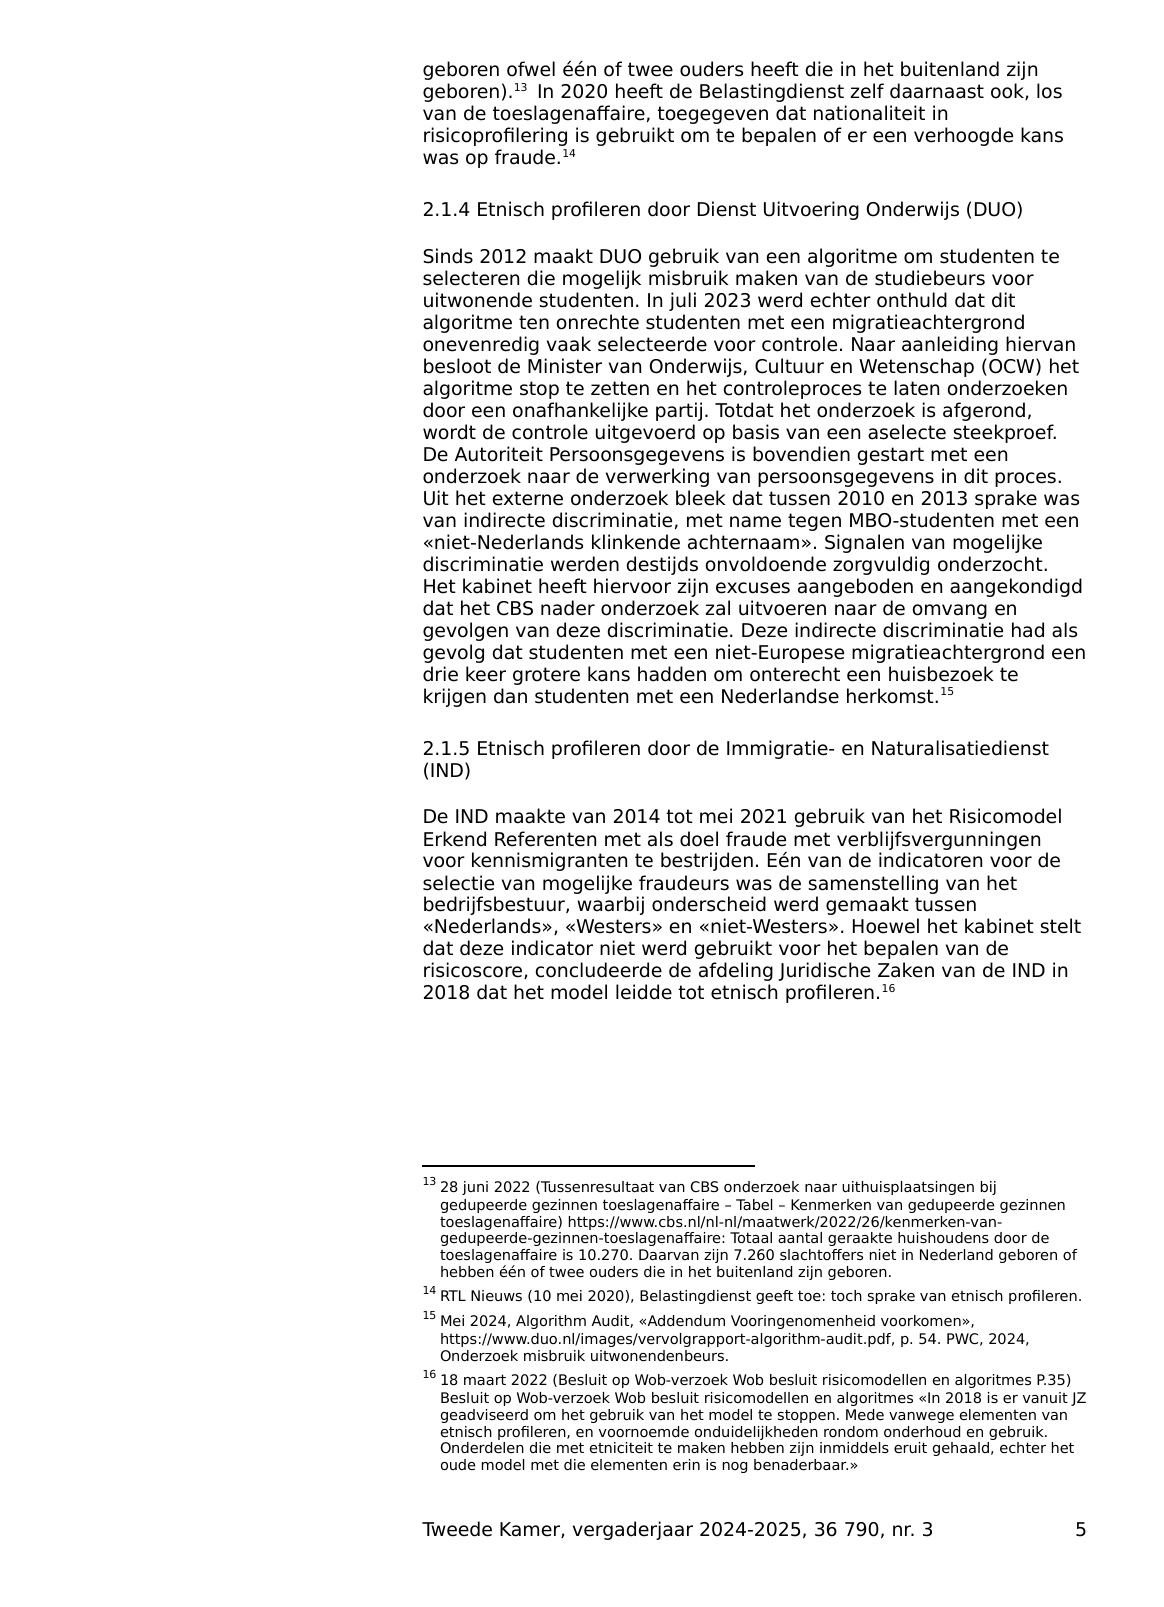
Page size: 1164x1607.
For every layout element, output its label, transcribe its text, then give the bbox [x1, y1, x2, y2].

text 18 maart 2022 (Besluit op Wob-verzoek Wob besluit risicomodellen en algoritmes P.35) Besluit op Wob-verzoek Wob besluit risicomodellen en algoritmes «In 2018 is er vanuit JZ geadviseerd om het gebruik van het model te stoppen. Mede vanwege elementen van etnisch profileren, en voornoemde onduidelijkheden rondom onderhoud en gebruik. Onderdelen die met etniciteit te maken hebben zijn inmiddels eruit gehaald, echter het oude model met die elementen erin is nog benaderbaar.» [422, 1368, 1087, 1474]
text Mei 2024, Algorithm Audit, «Addendum Vooringenomenheid voorkomen», https://www.duo.nl/images/vervolgrapport-algorithm-audit.pdf, p. 54. PWC, 2024, Onderzoek misbruik uitwonendenbeurs. [422, 1309, 1087, 1365]
text De IND maakte van 2014 tot mei 2021 gebruik van het Risicomodel Erkend Referenten met als doel fraude met verblijfsvergunningen voor kennismigranten te bestrijden. Eén van de indicatoren voor de selectie van mogelijke fraudeurs was de samenstelling van het bedrijfsbestuur, waarbij onderscheid werd gemaakt tussen «Nederlands», «Westers» en «niet-Westers». Hoewel het kabinet stelt dat deze indicator niet werd gebruikt voor het bepalen van de risicoscore, concludeerde de afdeling Juridische Zaken van de IND in 2018 dat het model leidde tot etnisch profileren. [422, 806, 1087, 1004]
text RTL Nieuws (10 mei 2020), Belastingdienst geeft toe: toch sprake van etnisch profileren. [422, 1284, 1087, 1306]
subtitle 2.1.5 Etnisch profileren door de Immigratie- en Naturalisatiedienst (IND) [422, 737, 1087, 781]
text geboren ofwel één of twee ouders heeft die in het buitenland zijn geboren). In 2020 heeft de Belastingdienst zelf daarnaast ook, los van de toeslagenaffaire, toegegeven dat nationaliteit in risicoprofilering is gebruikt om te bepalen of er een verhoogde kans was op fraude. [422, 59, 1087, 169]
subtitle 2.1.4 Etnisch profileren door Dienst Uitvoering Onderwijs (DUO) [422, 199, 1087, 221]
text Sinds 2012 maakt DUO gebruik van een algoritme om studenten te selecteren die mogelijk misbruik maken van de studiebeurs voor uitwonende studenten. In juli 2023 werd echter onthuld dat dit algoritme ten onrechte studenten met een migratieachtergrond onevenredig vaak selecteerde voor controle. Naar aanleiding hiervan besloot de Minister van Onderwijs, Cultuur en Wetenschap (OCW) het algoritme stop te zetten en het controleproces te laten onderzoeken door een onafhankelijke partij. Totdat het onderzoek is afgerond, wordt de controle uitgevoerd op basis van een aselecte steekproef. De Autoriteit Persoonsgegevens is bovendien gestart met een onderzoek naar de verwerking van persoonsgegevens in dit proces. Uit het externe onderzoek bleek dat tussen 2010 en 2013 sprake was van indirecte discriminatie, met name tegen MBO-studenten met een «niet-Nederlands klinkende achternaam». Signalen van mogelijke discriminatie werden destijds onvoldoende zorgvuldig onderzocht. Het kabinet heeft hiervoor zijn excuses aangeboden en aangekondigd dat het CBS nader onderzoek zal uitvoeren naar de omvang en gevolgen van deze discriminatie. Deze indirecte discriminatie had als gevolg dat studenten met een niet-Europese migratieachtergrond een drie keer grotere kans hadden om onterecht een huisbezoek te krijgen dan studenten met een Nederlandse herkomst. [422, 246, 1087, 707]
text 28 juni 2022 (Tussenresultaat van CBS onderzoek naar uithuisplaatsingen bij gedupeerde gezinnen toeslagenaffaire – Tabel – Kenmerken van gedupeerde gezinnen toeslagenaffaire) https://www.cbs.nl/nl-nl/maatwerk/2022/26/kenmerken-van-gedupeerde-gezinnen-toeslagenaffaire: Totaal aantal geraakte huishoudens door de toeslagenaffaire is 10.270. Daarvan zijn 7.260 slachtoffers niet in Nederland geboren of hebben één of twee ouders die in het buitenland zijn geboren. [422, 1175, 1087, 1281]
